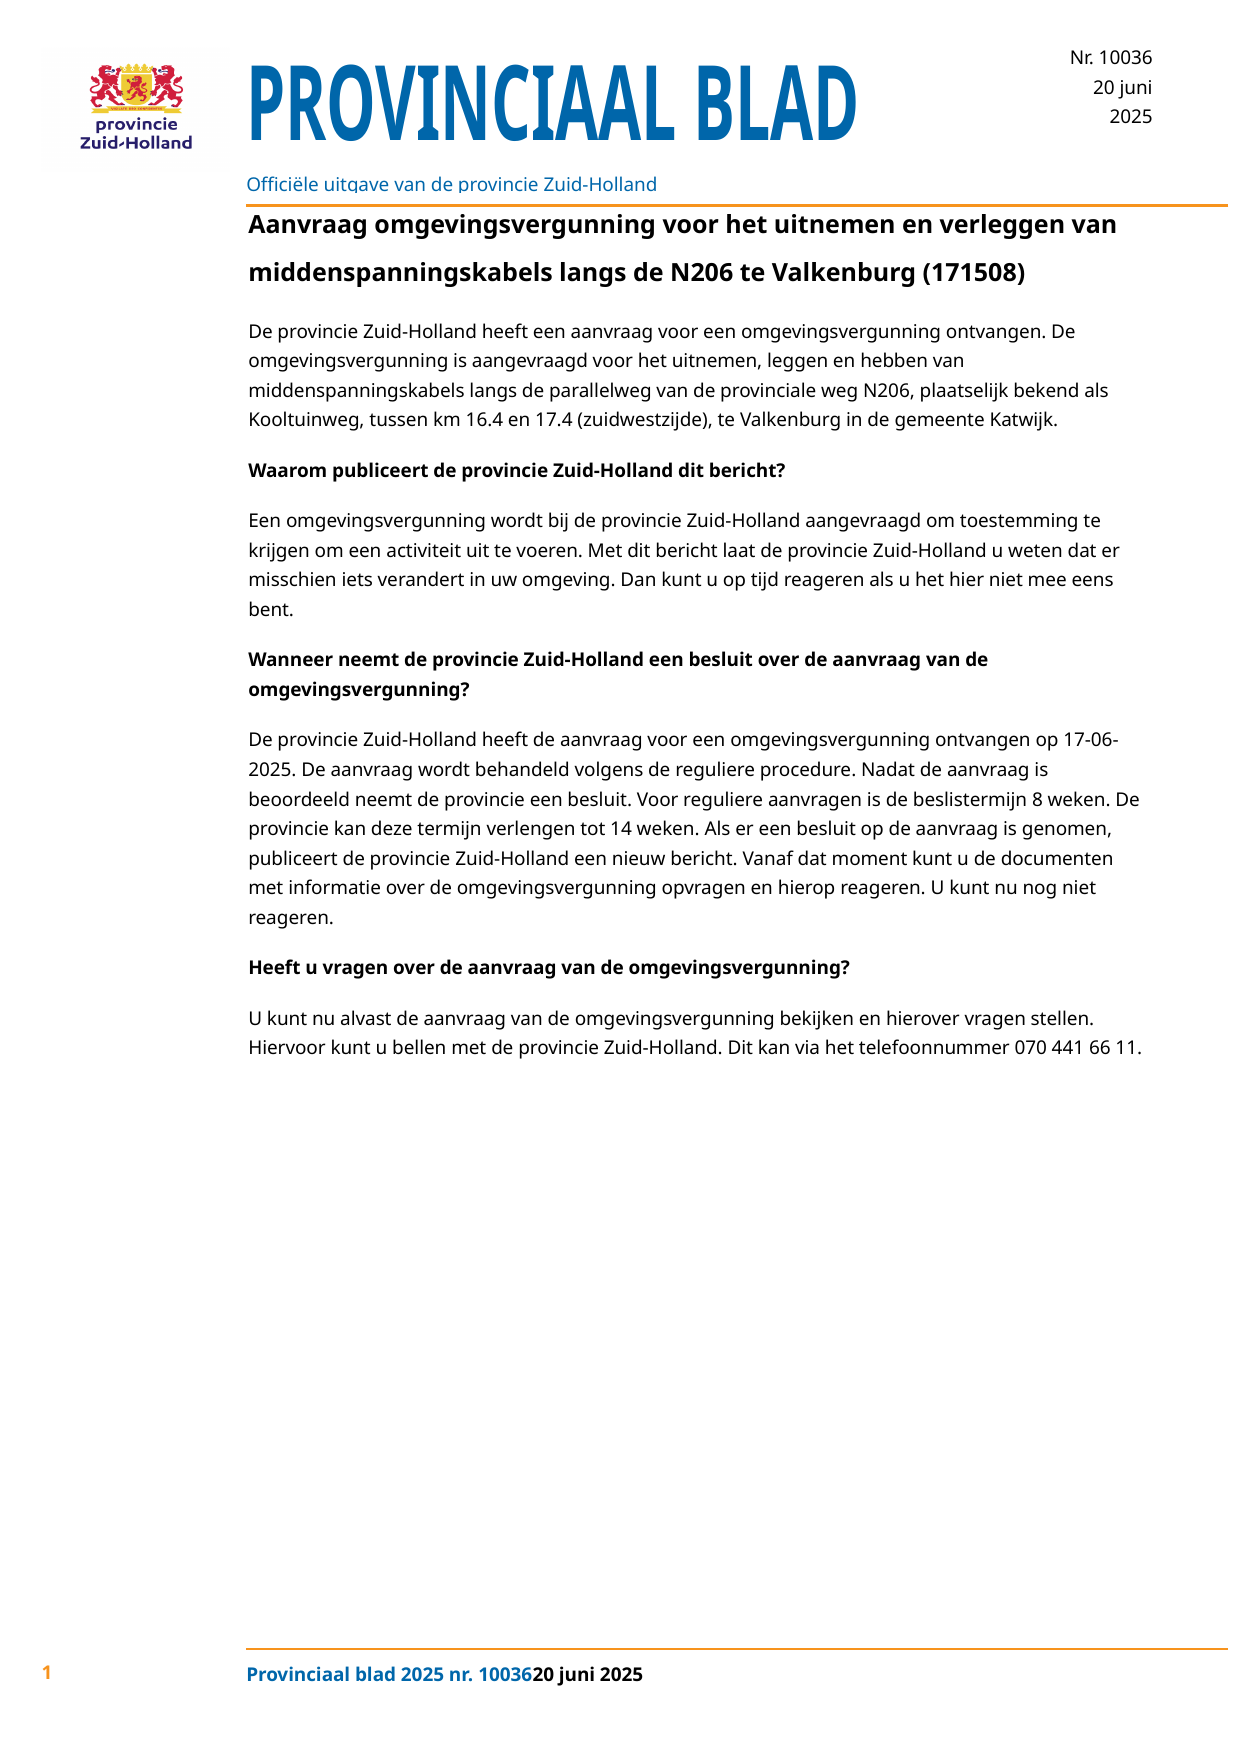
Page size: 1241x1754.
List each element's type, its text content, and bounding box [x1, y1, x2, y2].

text Een omgevingsvergunning wordt bij de provincie Zuid-Holland aangevraagd om toestemming te krijgen om een activiteit uit te voeren. Met dit bericht laat de provincie Zuid-Holland u weten dat er misschien iets verandert in uw omgeving. Dan kunt u op tijd reageren als u het hier niet mee eens bent. [248, 507, 1152, 622]
text De provincie Zuid-Holland heeft een aanvraag voor een omgevingsvergunning ontvangen. De omgevingsvergunning is aangevraagd voor het uitnemen, leggen en hebben van middenspanningskabels langs de parallelweg van de provinciale weg N206, plaatselijk bekend als Kooltuinweg, tussen km 16.4 en 17.4 (zuidwestzijde), te Valkenburg in de gemeente Katwijk. [248, 318, 1152, 432]
text Aanvraag omgevingsvergunning voor het uitnemen en verleggen van middenspanningskabels langs de N206 te Valkenburg (171508) [248, 207, 1152, 288]
picture [41, 47, 231, 172]
text Heeft u vragen over de aanvraag van de omgevingsvergunning? [248, 954, 1152, 980]
text De provincie Zuid-Holland heeft de aanvraag voor een omgevingsvergunning ontvangen op 17-06-2025. De aanvraag wordt behandeld volgens de reguliere procedure. Nadat de aanvraag is beoordeeld neemt de provincie een besluit. Voor reguliere aanvragen is de beslistermijn 8 weken. De provincie kan deze termijn verlengen tot 14 weken. Als er een besluit op de aanvraag is genomen, publiceert de provincie Zuid-Holland een nieuw bericht. Vanaf dat moment kunt u de documenten met informatie over de omgevingsvergunning opvragen en hierop reageren. U kunt nu nog niet reageren. [248, 727, 1152, 930]
text Waarom publiceert de provincie Zuid-Holland dit bericht? [248, 457, 1152, 483]
text U kunt nu alvast de aanvraag van de omgevingsvergunning bekijken en hierover vragen stellen. Hiervoor kunt u bellen met de provincie Zuid-Holland. Dit kan via het telefoonnummer 070 441 66 11. [248, 1005, 1152, 1060]
text Wanneer neemt de provincie Zuid-Holland een besluit over de aanvraag van de omgevingsvergunning? [248, 647, 1152, 702]
